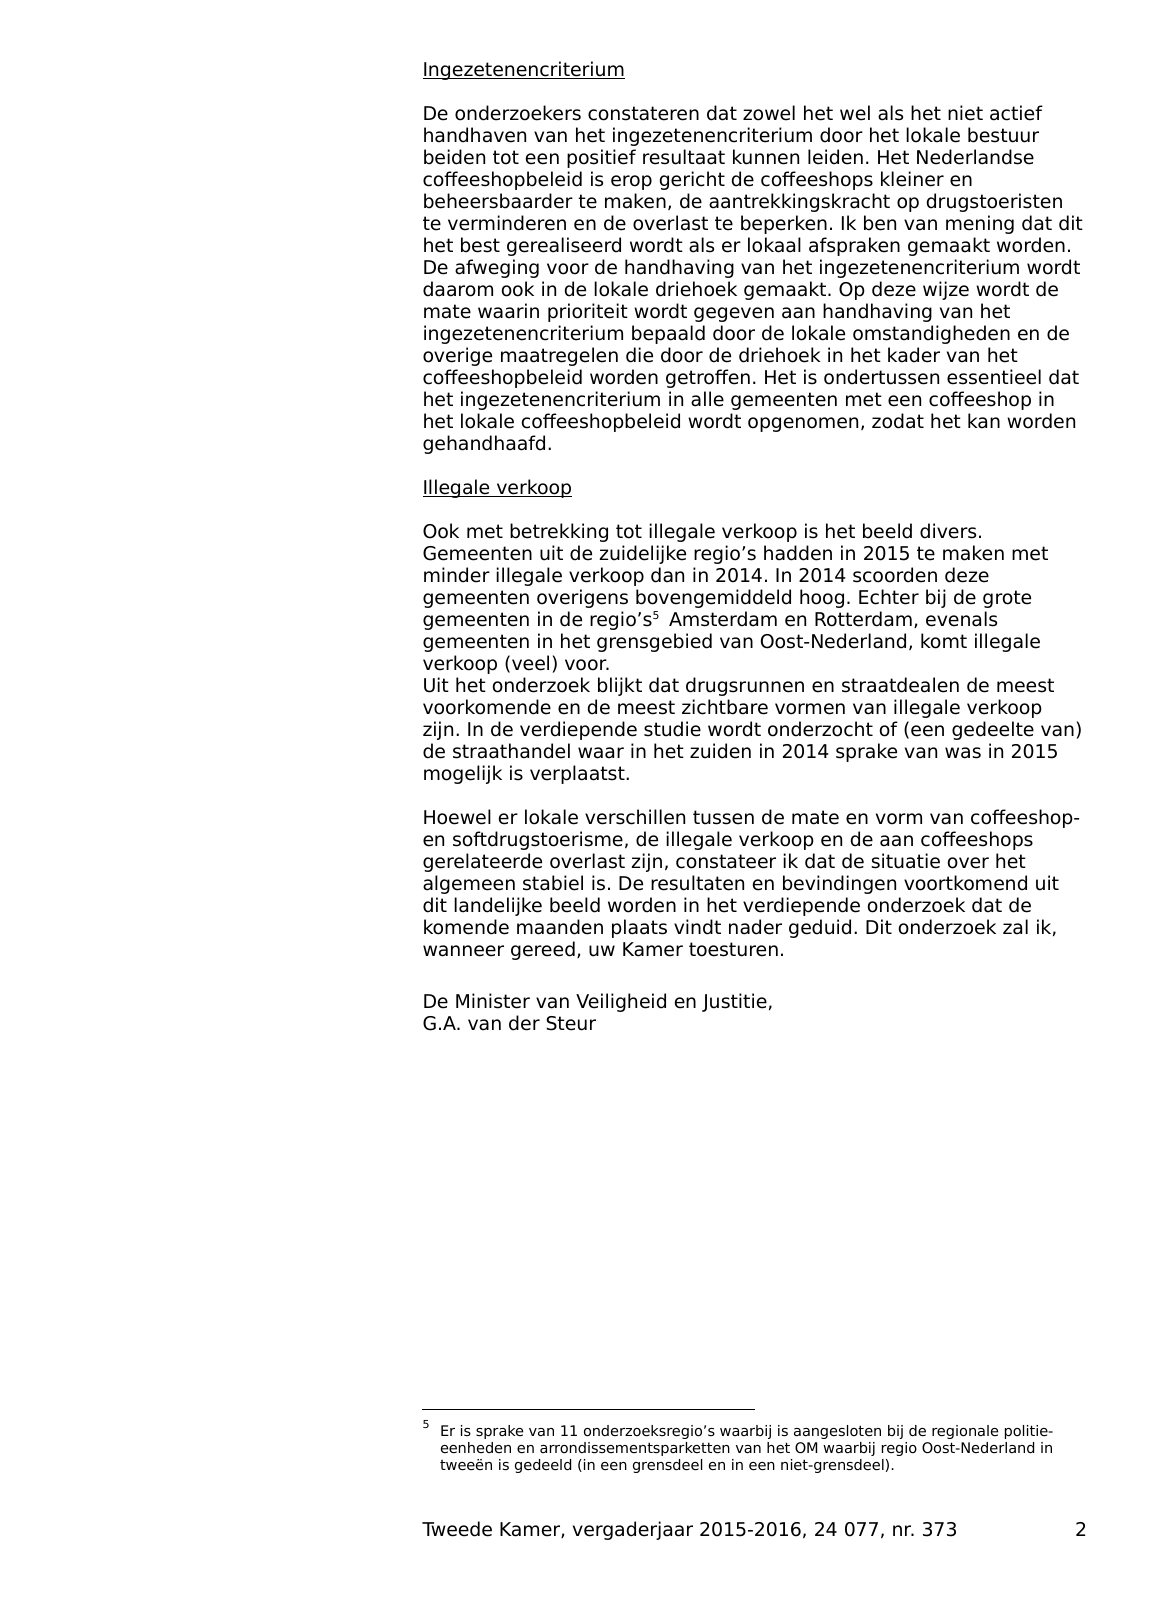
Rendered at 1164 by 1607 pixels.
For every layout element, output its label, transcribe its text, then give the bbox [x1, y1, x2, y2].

text Hoewel er lokale verschillen tussen de mate en vorm van coffeeshop- en softdrugstoerisme, de illegale verkoop en de aan coffeeshops gerelateerde overlast zijn, constateer ik dat de situatie over het algemeen stabiel is. De resultaten en bevindingen voortkomend uit dit landelijke beeld worden in het verdiepende onderzoek dat de komende maanden plaats vindt nader geduid. Dit onderzoek zal ik, wanneer gereed, uw Kamer toesturen. [422, 807, 1087, 961]
subtitle Illegale verkoop [422, 477, 1087, 499]
text De onderzoekers constateren dat zowel het wel als het niet actief handhaven van het ingezetenencriterium door het lokale bestuur beiden tot een positief resultaat kunnen leiden. Het Nederlandse coffeeshopbeleid is erop gericht de coffeeshops kleiner en beheersbaarder te maken, de aantrekkingskracht op drugstoeristen te verminderen en de overlast te beperken. Ik ben van mening dat dit het best gerealiseerd wordt als er lokaal afspraken gemaakt worden. De afweging voor de handhaving van het ingezetenencriterium wordt daarom ook in de lokale driehoek gemaakt. Op deze wijze wordt de mate waarin prioriteit wordt gegeven aan handhaving van het ingezetenencriterium bepaald door de lokale omstandigheden en de overige maatregelen die door de driehoek in het kader van het coffeeshopbeleid worden getroffen. Het is ondertussen essentieel dat het ingezetenencriterium in alle gemeenten met een coffeeshop in het lokale coffeeshopbeleid wordt opgenomen, zodat het kan worden gehandhaafd. [422, 103, 1087, 455]
text De Minister van Veiligheid en Justitie, G.A. van der Steur [422, 991, 1087, 1035]
text Er is sprake van 11 onderzoeksregio’s waarbij is aangesloten bij de regionale politie-eenheden en arrondissementsparketten van het OM waarbij regio Oost-Nederland in tweeën is gedeeld (in een grensdeel en in een niet-grensdeel). [422, 1418, 1087, 1474]
text Uit het onderzoek blijkt dat drugsrunnen en straatdealen de meest voorkomende en de meest zichtbare vormen van illegale verkoop zijn. In de verdiepende studie wordt onderzocht of (een gedeelte van) de straathandel waar in het zuiden in 2014 sprake van was in 2015 mogelijk is verplaatst. [422, 675, 1087, 785]
subtitle Ingezetenencriterium [422, 59, 1087, 81]
text Ook met betrekking tot illegale verkoop is het beeld divers. Gemeenten uit de zuidelijke regio’s hadden in 2015 te maken met minder illegale verkoop dan in 2014. In 2014 scoorden deze gemeenten overigens bovengemiddeld hoog. Echter bij de grote gemeenten in de regio’s Amsterdam en Rotterdam, evenals gemeenten in het grensgebied van Oost-Nederland, komt illegale verkoop (veel) voor. [422, 521, 1087, 675]
